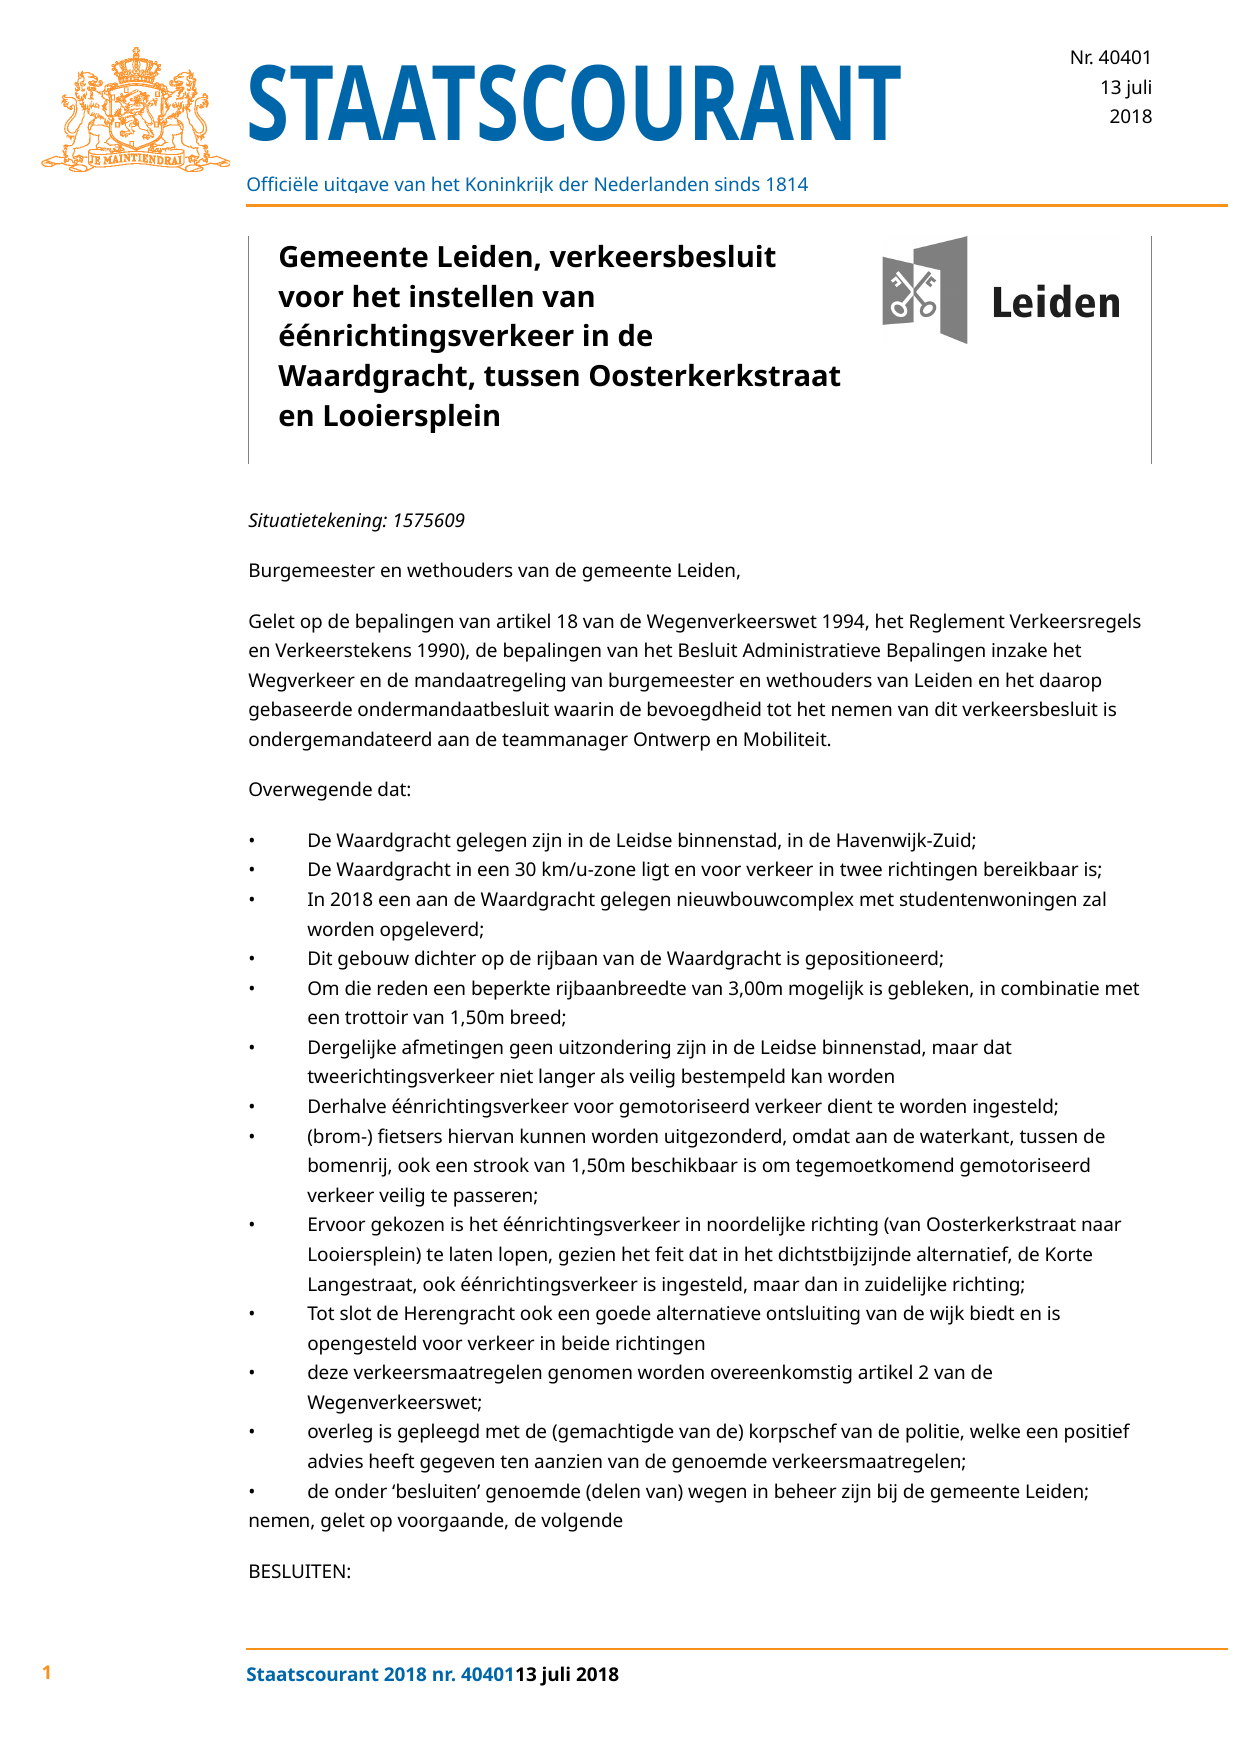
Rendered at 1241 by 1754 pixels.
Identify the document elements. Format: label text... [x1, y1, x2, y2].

list (brom-) fietsers hiervan kunnen worden uitgezonderd, omdat aan de waterkant, tussen de bomenrij, ook een strook van 1,50m beschikbaar is om tegemoetkomend gemotoriseerd verkeer veilig te passeren; [248, 1123, 1152, 1208]
text nemen, gelet op voorgaande, de volgende [248, 1507, 1152, 1533]
list Tot slot de Herengracht ook een goede alternatieve ontsluiting van de wijk biedt en is opengesteld voor verkeer in beide richtingen [248, 1300, 1152, 1356]
text Burgemeester en wethouders van de gemeente Leiden, [248, 557, 1152, 583]
text BESLUITEN: [248, 1558, 1152, 1583]
list de onder ‘besluiten’ genoemde (delen van) wegen in beheer zijn bij de gemeente Leiden; [248, 1478, 1152, 1503]
list In 2018 een aan de Waardgracht gelegen nieuwbouwcomplex met studentenwoningen zal worden opgeleverd; [248, 886, 1152, 941]
list Dergelijke afmetingen geen uitzondering zijn in de Leidse binnenstad, maar dat tweerichtingsverkeer niet langer als veilig bestempeld kan worden [248, 1034, 1152, 1089]
list De Waardgracht gelegen zijn in de Leidse binnenstad, in de Havenwijk-Zuid; [248, 827, 1152, 853]
list De Waardgracht in een 30 km/u-zone ligt en voor verkeer in twee richtingen bereikbaar is; [248, 857, 1152, 882]
list Ervoor gekozen is het éénrichtingsverkeer in noordelijke richting (van Oosterkerkstraat naar Looiersplein) te laten lopen, gezien het feit dat in het dichtstbijzijnde alternatief, de Korte Langestraat, ook éénrichtingsverkeer is ingesteld, maar dan in zuidelijke richting; [248, 1212, 1152, 1296]
picture [882, 236, 1119, 344]
text Situatietekening: 1575609 [248, 507, 1152, 533]
table_header Gemeente Leiden, verkeersbesluit voor het instellen van éénrichtingsverkeer in de Waardgracht, tussen Oosterkerkstraat en Looiersplein [249, 236, 850, 464]
text Gelet op de bepalingen van artikel 18 van de Wegenverkeerswet 1994, het Reglement Verkeersregels en Verkeerstekens 1990), de bepalingen van het Besluit Administratieve Bepalingen inzake het Wegverkeer en de mandaatregeling van burgemeester en wethouders van Leiden en het daarop gebaseerde ondermandaatbesluit waarin de bevoegdheid tot het nemen van dit verkeersbesluit is ondergemandateerd aan de teammanager Ontwerp en Mobiliteit. [248, 608, 1152, 752]
list Om die reden een beperkte rijbaanbreedte van 3,00m mogelijk is gebleken, in combinatie met een trottoir van 1,50m breed; [248, 975, 1152, 1030]
list deze verkeersmaatregelen genomen worden overeenkomstig artikel 2 van de Wegenverkeerswet; [248, 1359, 1152, 1415]
list Dit gebouw dichter op de rijbaan van de Waardgracht is gepositioneerd; [248, 945, 1152, 971]
list overleg is gepleegd met de (gemachtigde van de) korpschef van de politie, welke een positief advies heeft gegeven ten aanzien van de genoemde verkeersmaatregelen; [248, 1419, 1152, 1474]
table_header [850, 236, 1151, 464]
list Derhalve éénrichtingsverkeer voor gemotoriseerd verkeer dient te worden ingesteld; [248, 1093, 1152, 1119]
picture [41, 47, 231, 172]
text Overwegende dat: [248, 777, 1152, 802]
